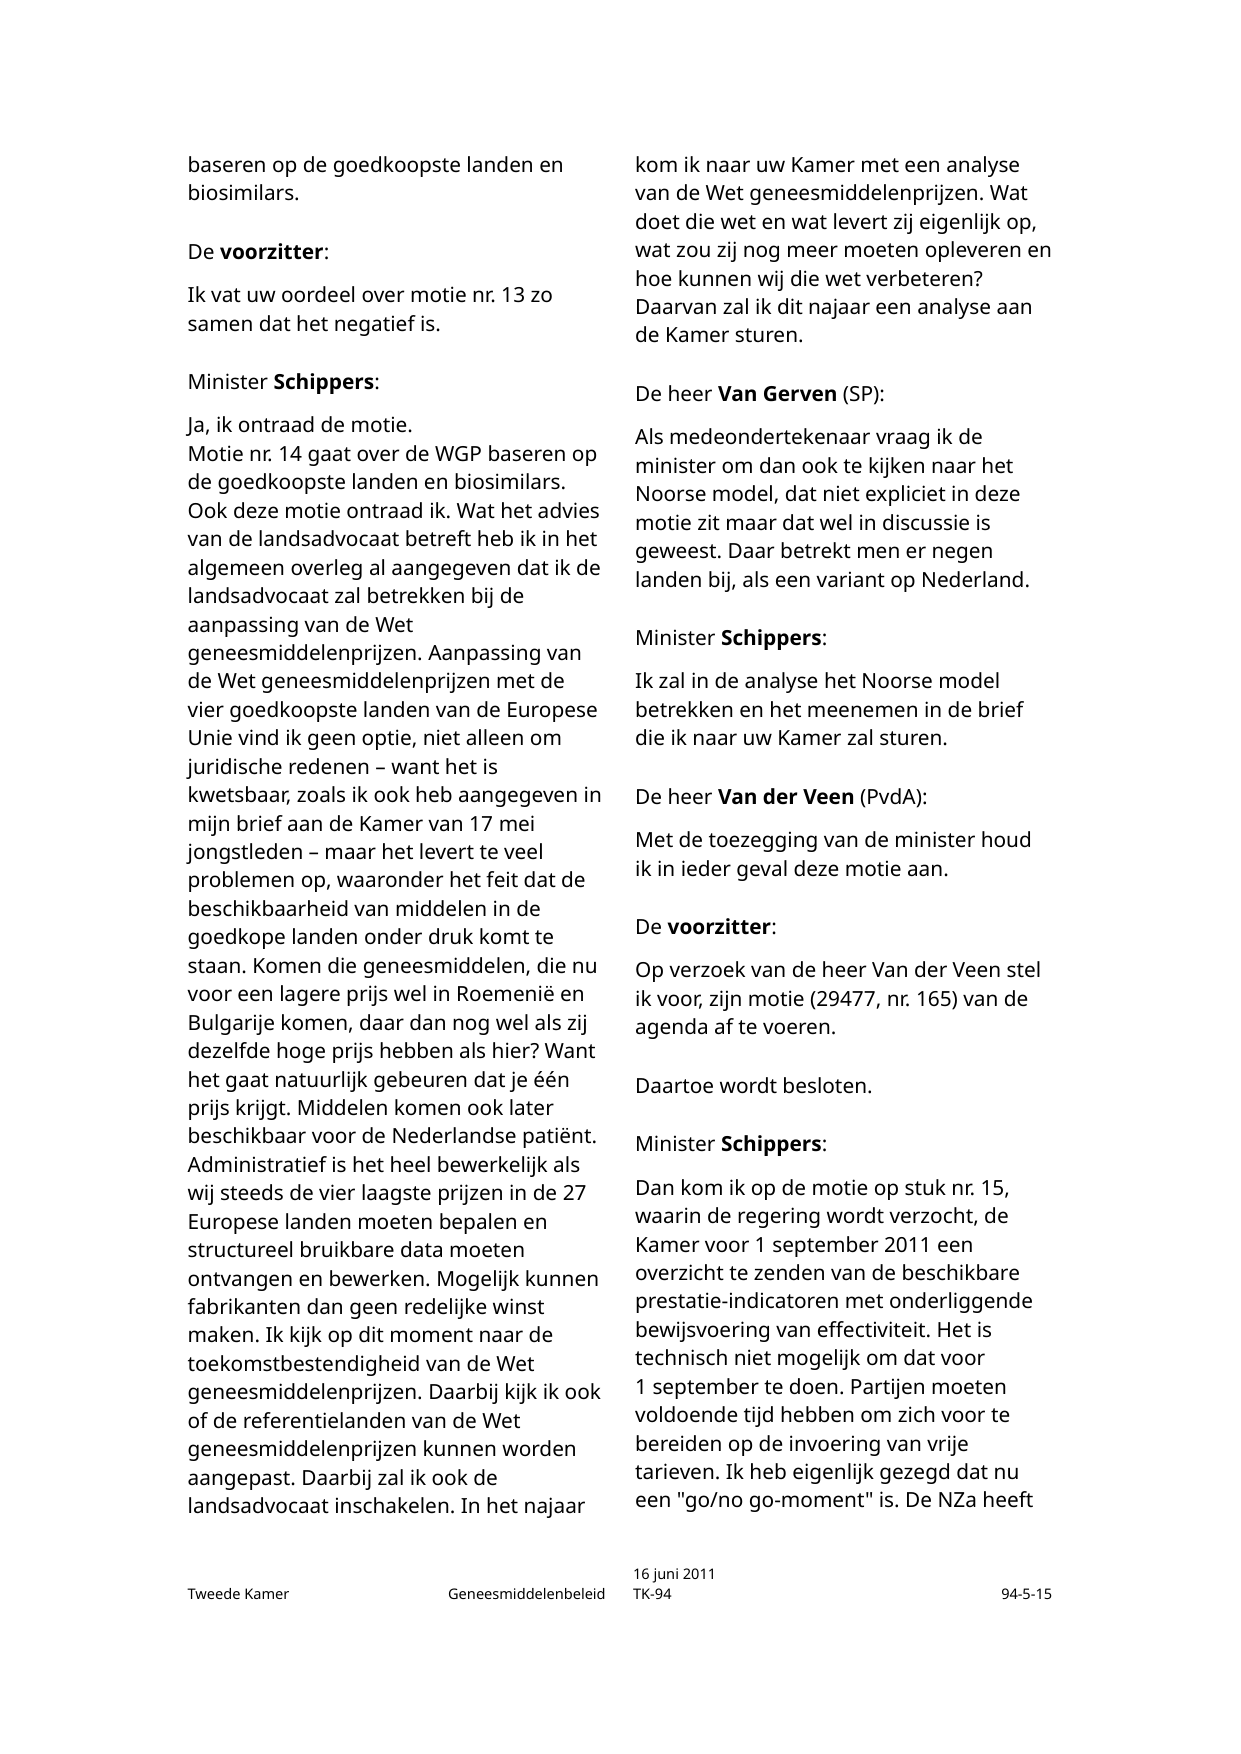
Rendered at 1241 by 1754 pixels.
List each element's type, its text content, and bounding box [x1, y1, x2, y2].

text De voorzitter: [187, 237, 605, 265]
text Met de toezegging van de minister houd ik in ieder geval deze motie aan. [635, 825, 1053, 882]
text Dan kom ik op de motie op stuk nr. 15, waarin de regering wordt verzocht, de Kamer voor 1 september 2011 een overzicht te zenden van de beschikbare prestatie-indicatoren met onderliggende bewijsvoering van effectiviteit. Het is technisch niet mogelijk om dat voor 1 september te doen. Partijen moeten voldoende tijd hebben om zich voor te bereiden op de invoering van vrije tarieven. Ik heb eigenlijk gezegd dat nu een "go/no go-moment" is. De NZa heeft [635, 1173, 1053, 1514]
text De heer Van der Veen (PvdA): [635, 782, 1053, 810]
text Daartoe wordt besloten. [635, 1071, 1053, 1099]
text Ik vat uw oordeel over motie nr. 13 zo samen dat het negatief is. [187, 280, 605, 337]
text Minister Schippers: [635, 623, 1053, 652]
text Op verzoek van de heer Van der Veen stel ik voor, zijn motie (29477, nr. 165) van de agenda af te voeren. [635, 956, 1053, 1041]
text Als medeondertekenaar vraag ik de minister om dan ook te kijken naar het Noorse model, dat niet expliciet in deze motie zit maar dat wel in discussie is geweest. Daar betrekt men er negen landen bij, als een variant op Nederland. [635, 422, 1053, 593]
text Minister Schippers: [187, 367, 605, 396]
text Ik zal in de analyse het Noorse model betrekken en het meenemen in de brief die ik naar uw Kamer zal sturen. [635, 667, 1053, 752]
text Motie nr. 14 gaat over de WGP baseren op de goedkoopste landen en biosimilars. Ook deze motie ontraad ik. Wat het advies van de landsadvocaat betreft heb ik in het algemeen overleg al aangegeven dat ik de landsadvocaat zal betrekken bij de aanpassing van de Wet geneesmiddelenprijzen. Aanpassing van de Wet geneesmiddelenprijzen met de vier goedkoopste landen van de Europese Unie vind ik geen optie, niet alleen om juridische redenen – want het is kwetsbaar, zoals ik ook heb aangegeven in mijn brief aan de Kamer van 17 mei jongstleden – maar het levert te veel problemen op, waaronder het feit dat de beschikbaarheid van middelen in de goedkope landen onder druk komt te staan. Komen die geneesmiddelen, die nu voor een lagere prijs wel in Roemenië en Bulgarije komen, daar dan nog wel als zij dezelfde hoge prijs hebben als hier? Want het gaat natuurlijk gebeuren dat je één prijs krijgt. Middelen komen ook later beschikbaar voor de Nederlandse patiënt. Administratief is het heel bewerkelijk als wij steeds de vier laagste prijzen in de 27 Europese landen moeten bepalen en structureel bruikbare data moeten ontvangen en bewerken. Mogelijk kunnen fabrikanten dan geen redelijke winst maken. Ik kijk op dit moment naar de toekomstbestendigheid van de Wet geneesmiddelenprijzen. Daarbij kijk ik ook of de referentielanden van de Wet geneesmiddelenprijzen kunnen worden aangepast. Daarbij zal ik ook de landsadvocaat inschakelen. In het najaar [187, 439, 605, 1520]
text baseren op de goedkoopste landen en biosimilars. [187, 150, 605, 207]
text De voorzitter: [635, 912, 1053, 941]
text Ja, ik ontraad de motie. [187, 411, 605, 439]
text Minister Schippers: [635, 1129, 1053, 1158]
text De heer Van Gerven (SP): [635, 379, 1053, 407]
text kom ik naar uw Kamer met een analyse van de Wet geneesmiddelenprijzen. Wat doet die wet en wat levert zij eigenlijk op, wat zou zij nog meer moeten opleveren en hoe kunnen wij die wet verbeteren? Daarvan zal ik dit najaar een analyse aan de Kamer sturen. [635, 150, 1053, 349]
